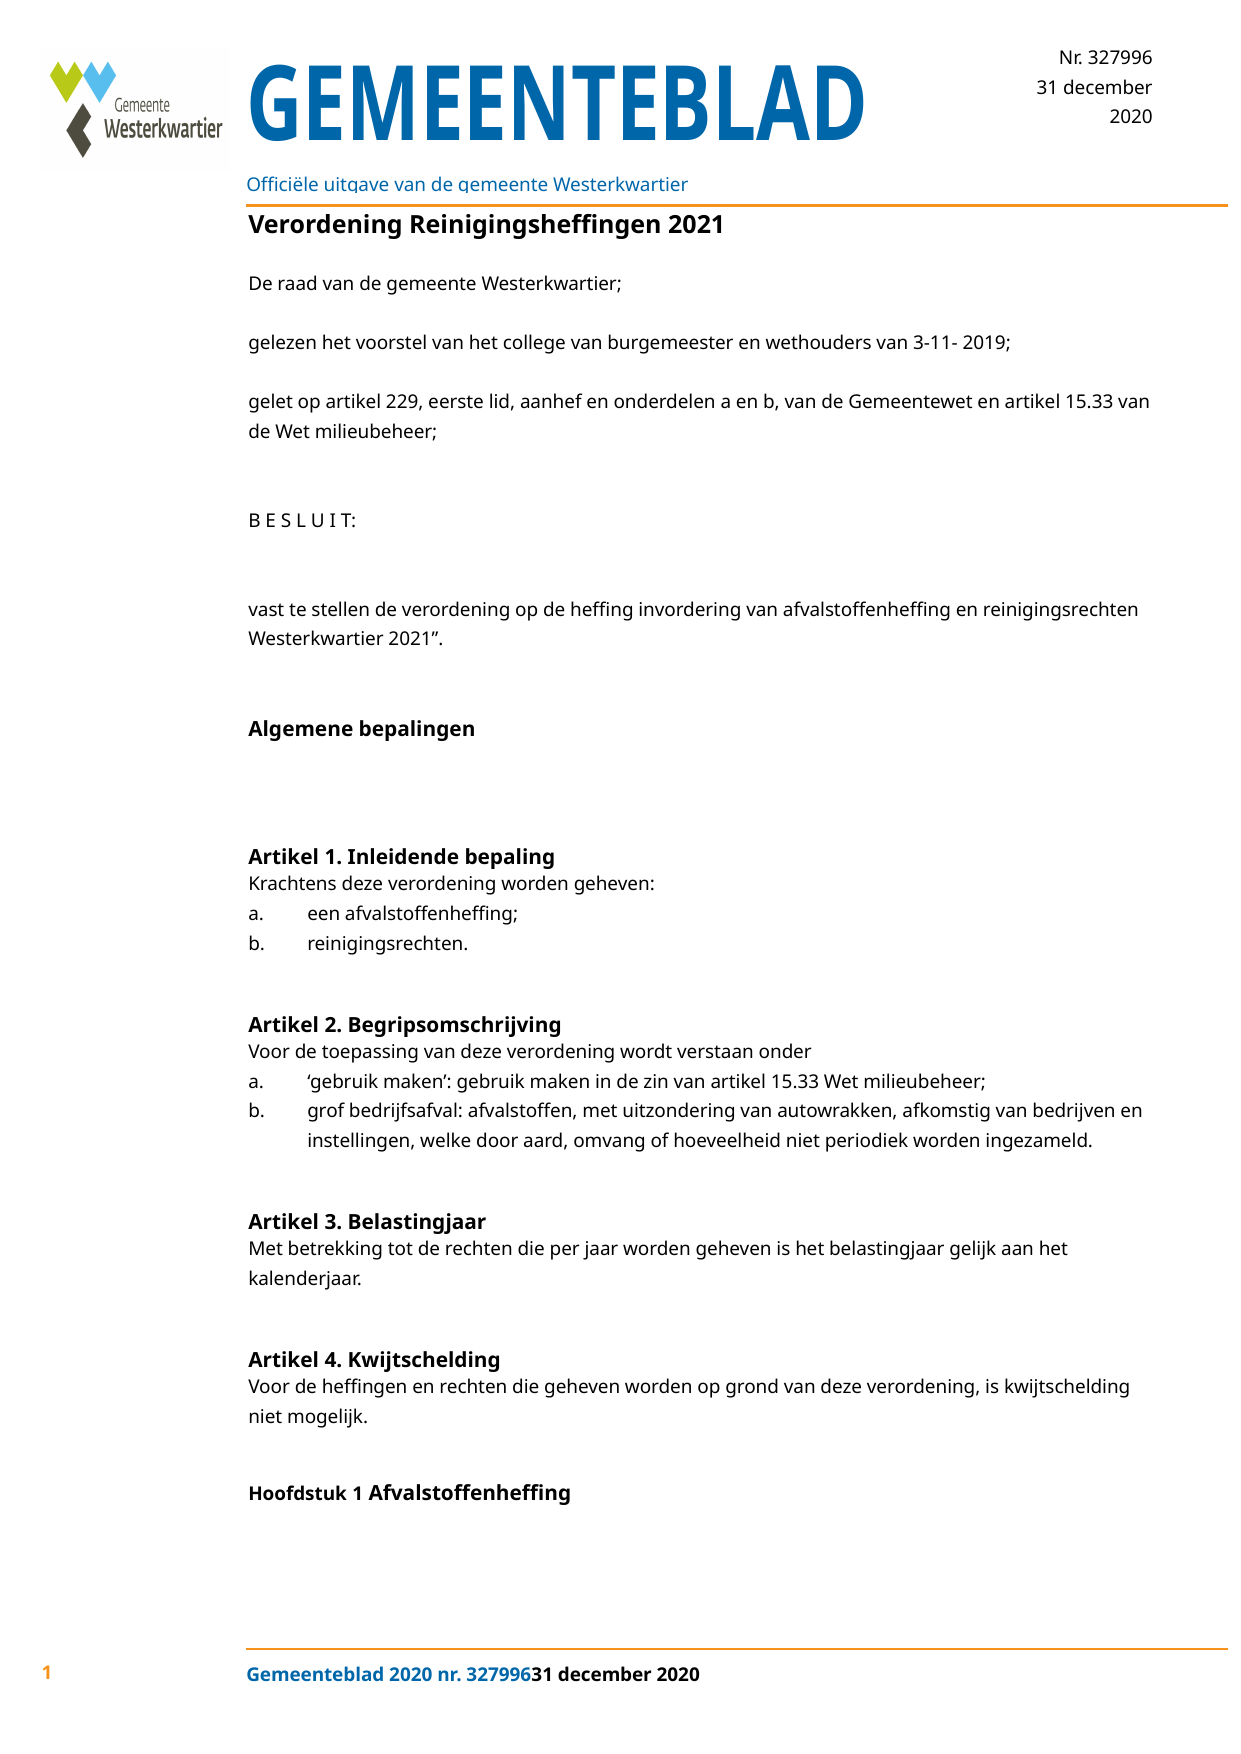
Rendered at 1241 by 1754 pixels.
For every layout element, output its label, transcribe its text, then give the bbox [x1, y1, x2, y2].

text Voor de heffingen en rechten die geheven worden op grond van deze verordening, is kwijtschelding niet mogelijk. [248, 1373, 1152, 1429]
text Hoofdstuk 1 Afvalstoffenheffing [248, 1478, 1152, 1507]
text B E S L U I T: [248, 507, 1152, 533]
text Met betrekking tot de rechten die per jaar worden geheven is het belastingjaar gelijk aan het kalenderjaar. [248, 1235, 1152, 1291]
list een afvalstoffenheffing; [248, 900, 1152, 926]
text Verordening Reinigingsheffingen 2021 [248, 207, 1152, 241]
text gelezen het voorstel van het college van burgemeester en wethouders van 3-11- 2019; [248, 329, 1152, 355]
text Artikel 4. Kwijtschelding [248, 1345, 1152, 1373]
text Artikel 3. Belastingjaar [248, 1207, 1152, 1235]
text Voor de toepassing van deze verordening wordt verstaan onder [248, 1038, 1152, 1064]
list ‘gebruik maken’: gebruik maken in de zin van artikel 15.33 Wet milieubeheer; [248, 1068, 1152, 1093]
text Artikel 1. Inleidende bepaling [248, 842, 1152, 871]
text gelet op artikel 229, eerste lid, aanhef en onderdelen a en b, van de Gemeentewet en artikel 15.33 van de Wet milieubeheer; [248, 389, 1152, 444]
list grof bedrijfsafval: afvalstoffen, met uitzondering van autowrakken, afkomstig van bedrijven en instellingen, welke door aard, omvang of hoeveelheid niet periodiek worden ingezameld. [248, 1097, 1152, 1153]
text De raad van de gemeente Westerkwartier; [248, 270, 1152, 296]
picture [41, 47, 231, 172]
text vast te stellen de verordening op de heffing invordering van afvalstoffenheffing en reinigingsrechten Westerkwartier 2021”. [248, 596, 1152, 651]
list reinigingsrechten. [248, 930, 1152, 956]
text Algemene bepalingen [248, 714, 1152, 742]
text Krachtens deze verordening worden geheven: [248, 871, 1152, 896]
text Artikel 2. Begripsomschrijving [248, 1010, 1152, 1038]
